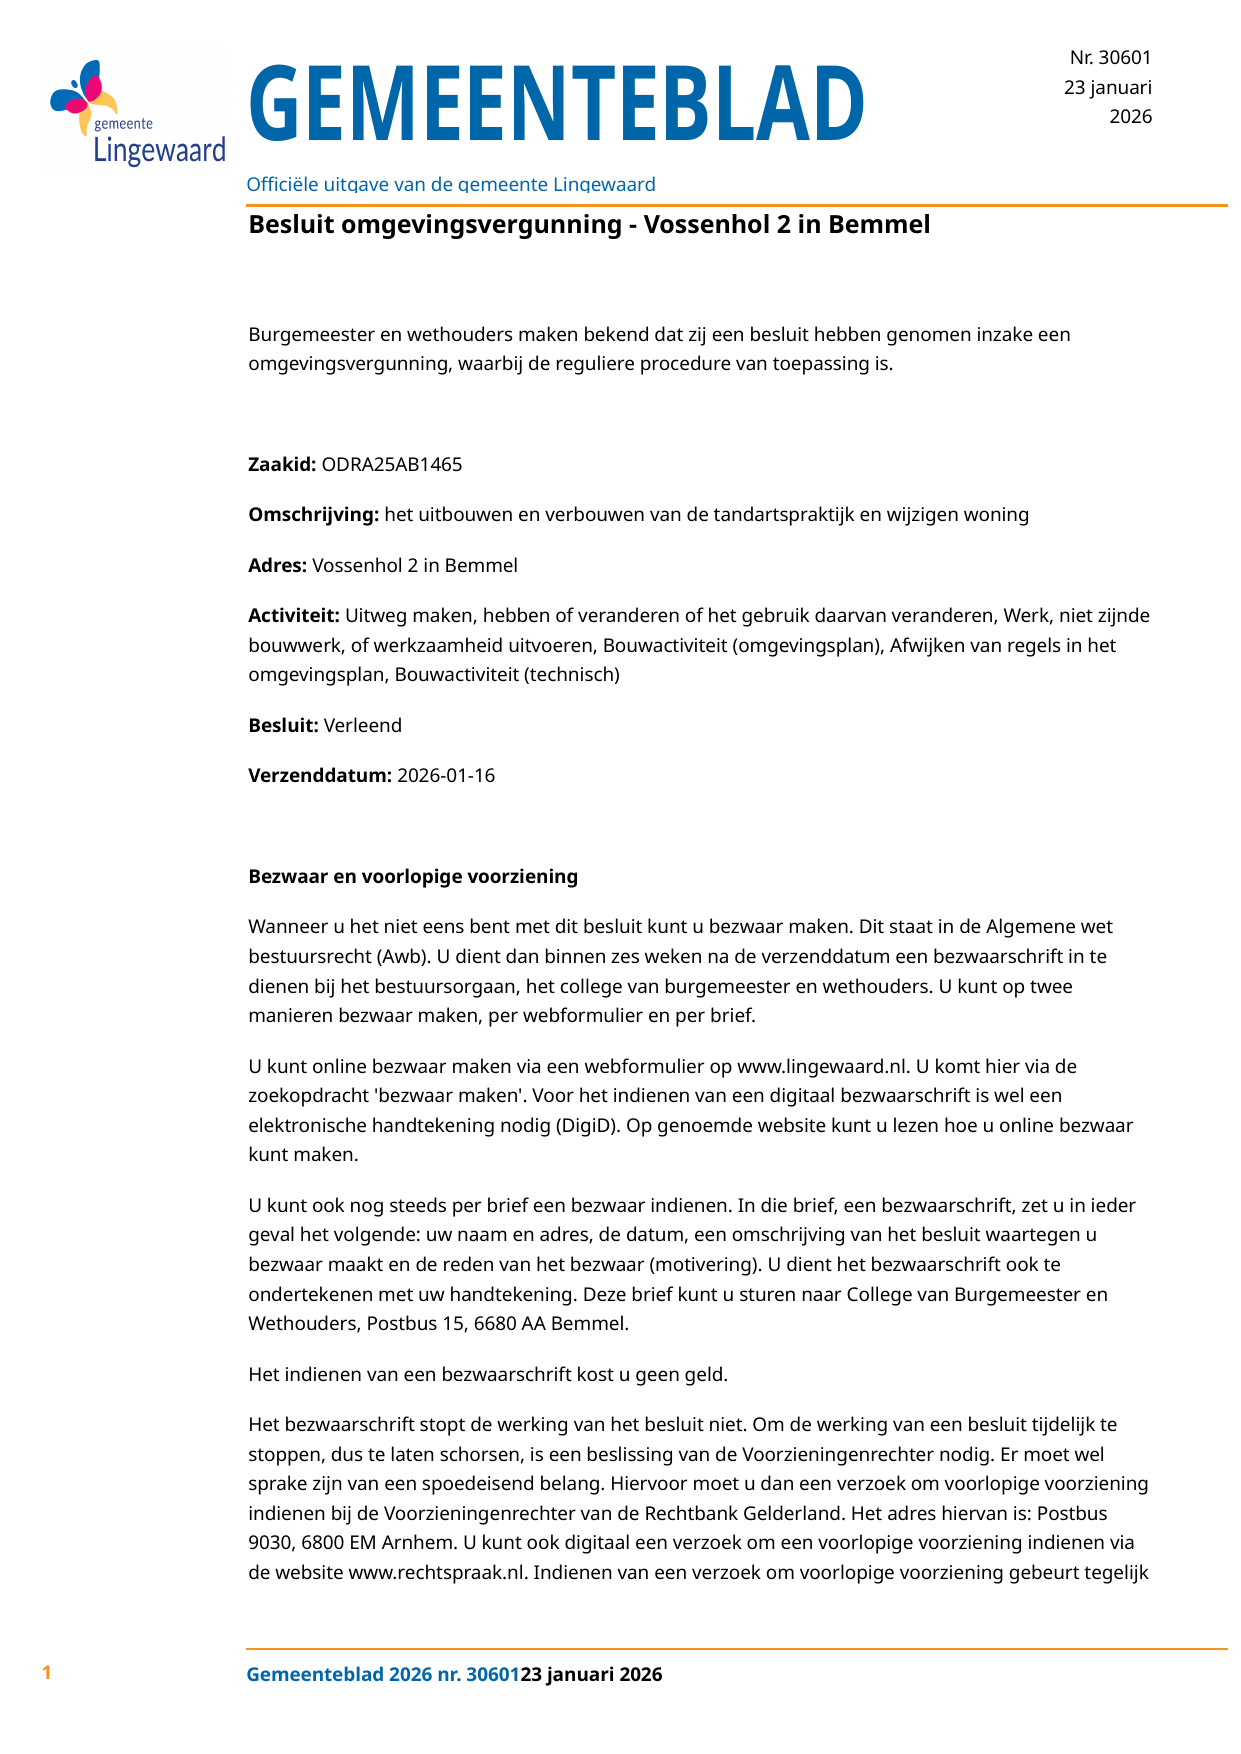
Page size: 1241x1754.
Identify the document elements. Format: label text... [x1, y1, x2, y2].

text U kunt ook nog steeds per brief een bezwaar indienen. In die brief, een bezwaarschrift, zet u in ieder geval het volgende: uw naam en adres, de datum, een omschrijving van het besluit waartegen u bezwaar maakt en de reden van het bezwaar (motivering). U dient het bezwaarschrift ook te ondertekenen met uw handtekening. Deze brief kunt u sturen naar College van Burgemeester en Wethouders, Postbus 15, 6680 AA Bemmel. [248, 1192, 1152, 1336]
text Bezwaar en voorlopige voorziening [248, 863, 1152, 889]
text Besluit: Verleend [248, 712, 1152, 738]
text Adres: Vossenhol 2 in Bemmel [248, 552, 1152, 578]
text Zaakid: ODRA25AB1465 [248, 451, 1152, 477]
text Het bezwaarschrift stopt de werking van het besluit niet. Om de werking van een besluit tijdelijk te stoppen, dus te laten schorsen, is een beslissing van de Voorzieningenrechter nodig. Er moet wel sprake zijn van een spoedeisend belang. Hiervoor moet u dan een verzoek om voorlopige voorziening indienen bij de Voorzieningenrechter van de Rechtbank Gelderland. Het adres hiervan is: Postbus 9030, 6800 EM Arnhem. U kunt ook digitaal een verzoek om een voorlopige voorziening indienen via de website www.rechtspraak.nl. Indienen van een verzoek om voorlopige voorziening gebeurt tegelijk [248, 1411, 1152, 1585]
text Omschrijving: het uitbouwen en verbouwen van de tandartspraktijk en wijzigen woning [248, 502, 1152, 527]
picture [41, 47, 231, 172]
text U kunt online bezwaar maken via een webformulier op www.lingewaard.nl. U komt hier via de zoekopdracht 'bezwaar maken'. Voor het indienen van een digitaal bezwaarschrift is wel een elektronische handtekening nodig (DigiD). Op genoemde website kunt u lezen hoe u online bezwaar kunt maken. [248, 1053, 1152, 1167]
text Besluit omgevingsvergunning - Vossenhol 2 in Bemmel [248, 207, 1152, 241]
text Activiteit: Uitweg maken, hebben of veranderen of het gebruik daarvan veranderen, Werk, niet zijnde bouwwerk, of werkzaamheid uitvoeren, Bouwactiviteit (omgevingsplan), Afwijken van regels in het omgevingsplan, Bouwactiviteit (technisch) [248, 602, 1152, 687]
text Burgemeester en wethouders maken bekend dat zij een besluit hebben genomen inzake een omgevingsvergunning, waarbij de reguliere procedure van toepassing is. [248, 321, 1152, 376]
text Wanneer u het niet eens bent met dit besluit kunt u bezwaar maken. Dit staat in de Algemene wet bestuursrecht (Awb). U dient dan binnen zes weken na de verzenddatum een bezwaarschrift in te dienen bij het bestuursorgaan, het college van burgemeester en wethouders. U kunt op twee manieren bezwaar maken, per webformulier en per brief. [248, 914, 1152, 1028]
text Verzenddatum: 2026-01-16 [248, 762, 1152, 788]
text Het indienen van een bezwaarschrift kost u geen geld. [248, 1361, 1152, 1386]
